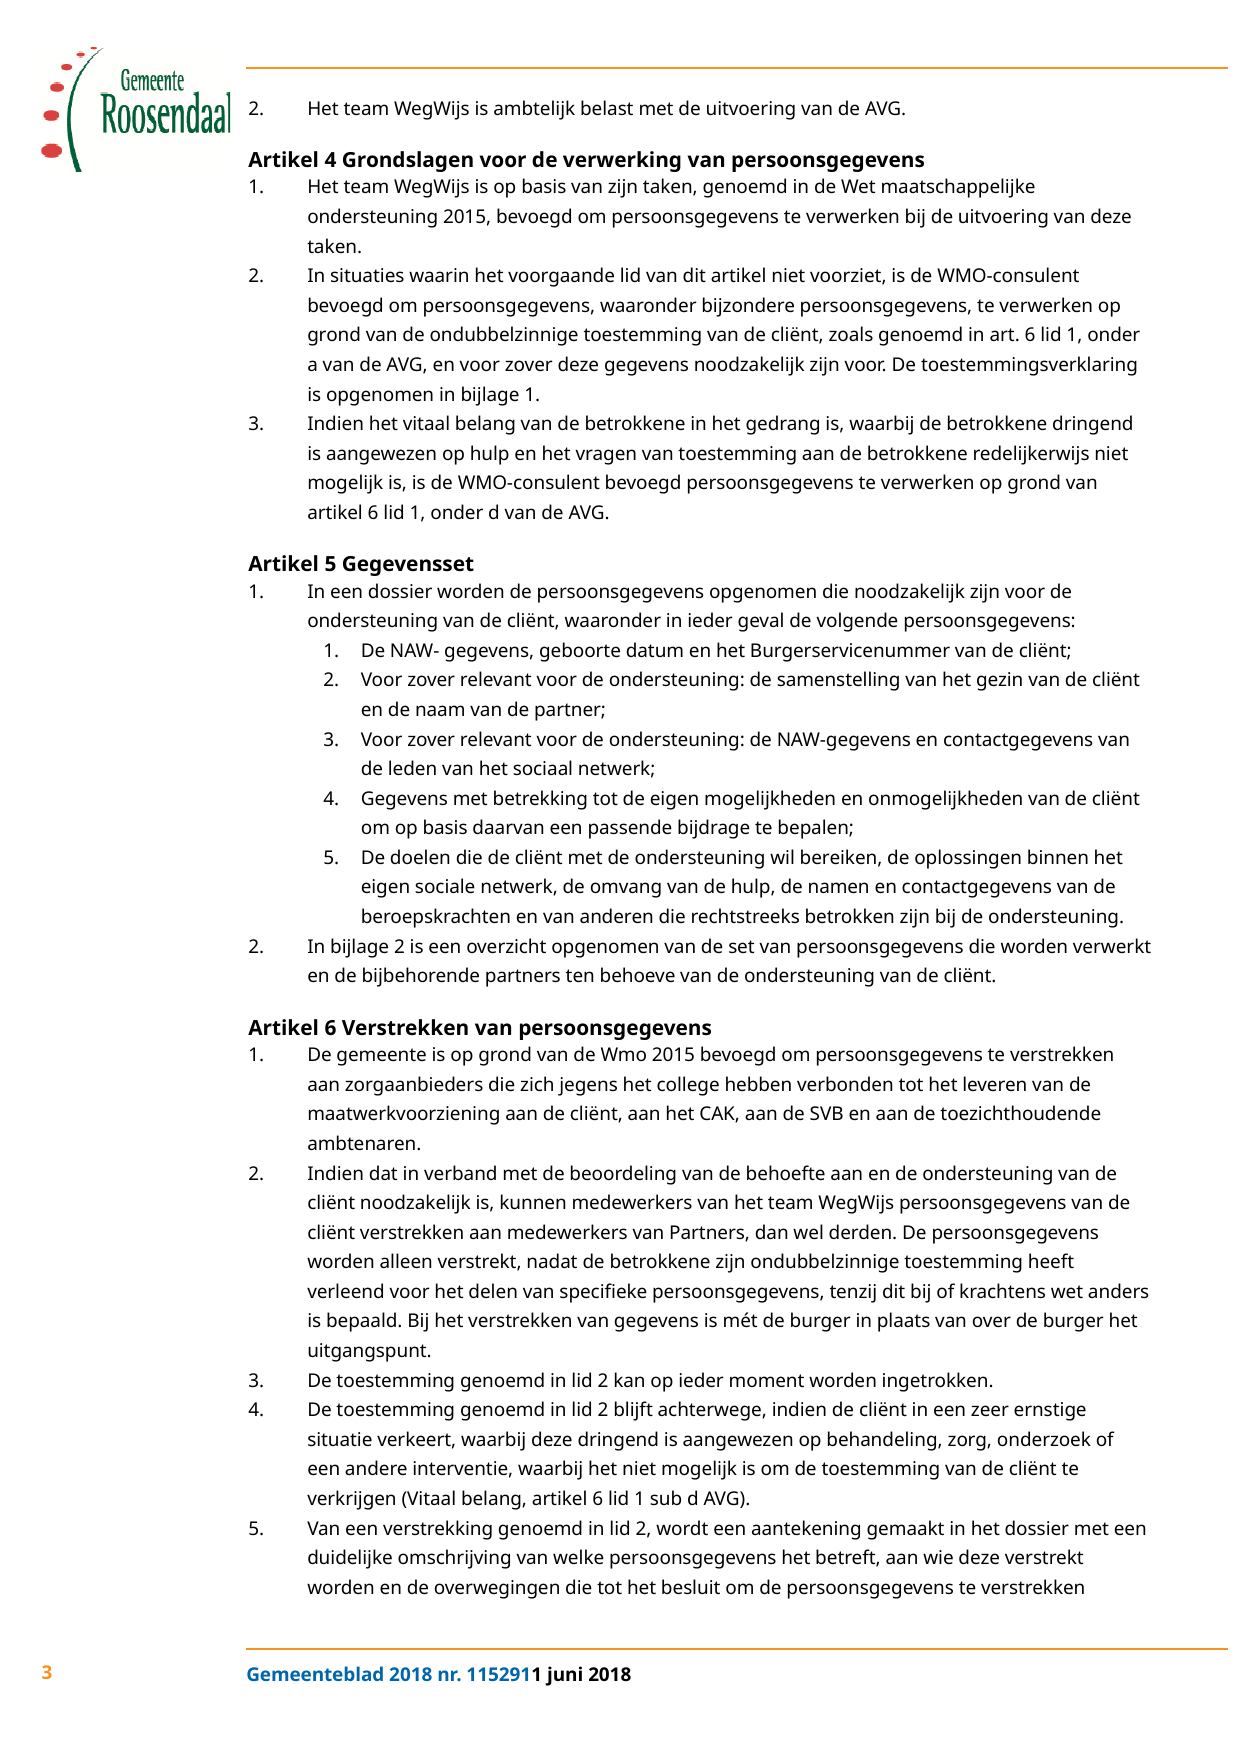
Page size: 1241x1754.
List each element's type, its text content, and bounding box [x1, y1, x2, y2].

list Gegevens met betrekking tot de eigen mogelijkheden en onmogelijkheden van de cliënt om op basis daarvan een passende bijdrage te bepalen; [323, 785, 1152, 840]
list In bijlage 2 is een overzicht opgenomen van de set van persoonsgegevens die worden verwerkt en de bijbehorende partners ten behoeve van de ondersteuning van de cliënt. [248, 933, 1152, 988]
list Van een verstrekking genoemd in lid 2, wordt een aantekening gemaakt in het dossier met een duidelijke omschrijving van welke persoonsgegevens het betreft, aan wie deze verstrekt worden en de overwegingen die tot het besluit om de persoonsgegevens te verstrekken [248, 1515, 1152, 1599]
list Voor zover relevant voor de ondersteuning: de NAW-gegevens en contactgegevens van de leden van het sociaal netwerk; [323, 726, 1152, 781]
list In een dossier worden de persoonsgegevens opgenomen die noodzakelijk zijn voor de ondersteuning van de cliënt, waaronder in ieder geval de volgende persoonsgegevens: [248, 578, 1152, 633]
list Voor zover relevant voor de ondersteuning: de samenstelling van het gezin van de cliënt en de naam van de partner; [323, 667, 1152, 722]
list De doelen die de cliënt met de ondersteuning wil bereiken, de oplossingen binnen het eigen sociale netwerk, de omvang van de hulp, de namen en contactgegevens van de beroepskrachten en van anderen die rechtstreeks betrokken zijn bij de ondersteuning. [323, 844, 1152, 929]
list Het team WegWijs is op basis van zijn taken, genoemd in de Wet maatschappelijke ondersteuning 2015, bevoegd om persoonsgegevens te verwerken bij de uitvoering van deze taken. [248, 174, 1152, 258]
list In situaties waarin het voorgaande lid van dit artikel niet voorziet, is de WMO-consulent bevoegd om persoonsgegevens, waaronder bijzondere persoonsgegevens, te verwerken op grond van de ondubbelzinnige toestemming van de cliënt, zoals genoemd in art. 6 lid 1, onder a van de AVG, en voor zover deze gegevens noodzakelijk zijn voor. De toestemmingsverklaring is opgenomen in bijlage 1. [248, 262, 1152, 406]
list Indien dat in verband met de beoordeling van de behoefte aan en de ondersteuning van de cliënt noodzakelijk is, kunnen medewerkers van het team WegWijs persoonsgegevens van de cliënt verstrekken aan medewerkers van Partners, dan wel derden. De persoonsgegevens worden alleen verstrekt, nadat de betrokkene zijn ondubbelzinnige toestemming heeft verleend voor het delen van specifieke persoonsgegevens, tenzij dit bij of krachtens wet anders is bepaald. Bij het verstrekken van gegevens is mét de burger in plaats van over de burger het uitgangspunt. [248, 1160, 1152, 1363]
list De toestemming genoemd in lid 2 kan op ieder moment worden ingetrokken. [248, 1367, 1152, 1392]
text Artikel 6 Verstrekken van persoonsgegevens [248, 1013, 1152, 1041]
list Het team WegWijs is ambtelijk belast met de uitvoering van de AVG. [248, 95, 1152, 121]
text Artikel 5 Gegevensset [248, 549, 1152, 578]
list De NAW- gegevens, geboorte datum en het Burgerservicenummer van de cliënt; [323, 637, 1152, 663]
text Artikel 4 Grondslagen voor de verwerking van persoonsgegevens [248, 145, 1152, 174]
picture [41, 47, 231, 172]
list De gemeente is op grond van de Wmo 2015 bevoegd om persoonsgegevens te verstrekken aan zorgaanbieders die zich jegens het college hebben verbonden tot het leveren van de maatwerkvoorziening aan de cliënt, aan het CAK, aan de SVB en aan de toezichthoudende ambtenaren. [248, 1041, 1152, 1156]
list De toestemming genoemd in lid 2 blijft achterwege, indien de cliënt in een zeer ernstige situatie verkeert, waarbij deze dringend is aangewezen op behandeling, zorg, onderzoek of een andere interventie, waarbij het niet mogelijk is om de toestemming van de cliënt te verkrijgen (Vitaal belang, artikel 6 lid 1 sub d AVG). [248, 1396, 1152, 1511]
list Indien het vitaal belang van de betrokkene in het gedrang is, waarbij de betrokkene dringend is aangewezen op hulp en het vragen van toestemming aan de betrokkene redelijkerwijs niet mogelijk is, is de WMO-consulent bevoegd persoonsgegevens te verwerken op grond van artikel 6 lid 1, onder d van de AVG. [248, 410, 1152, 525]
